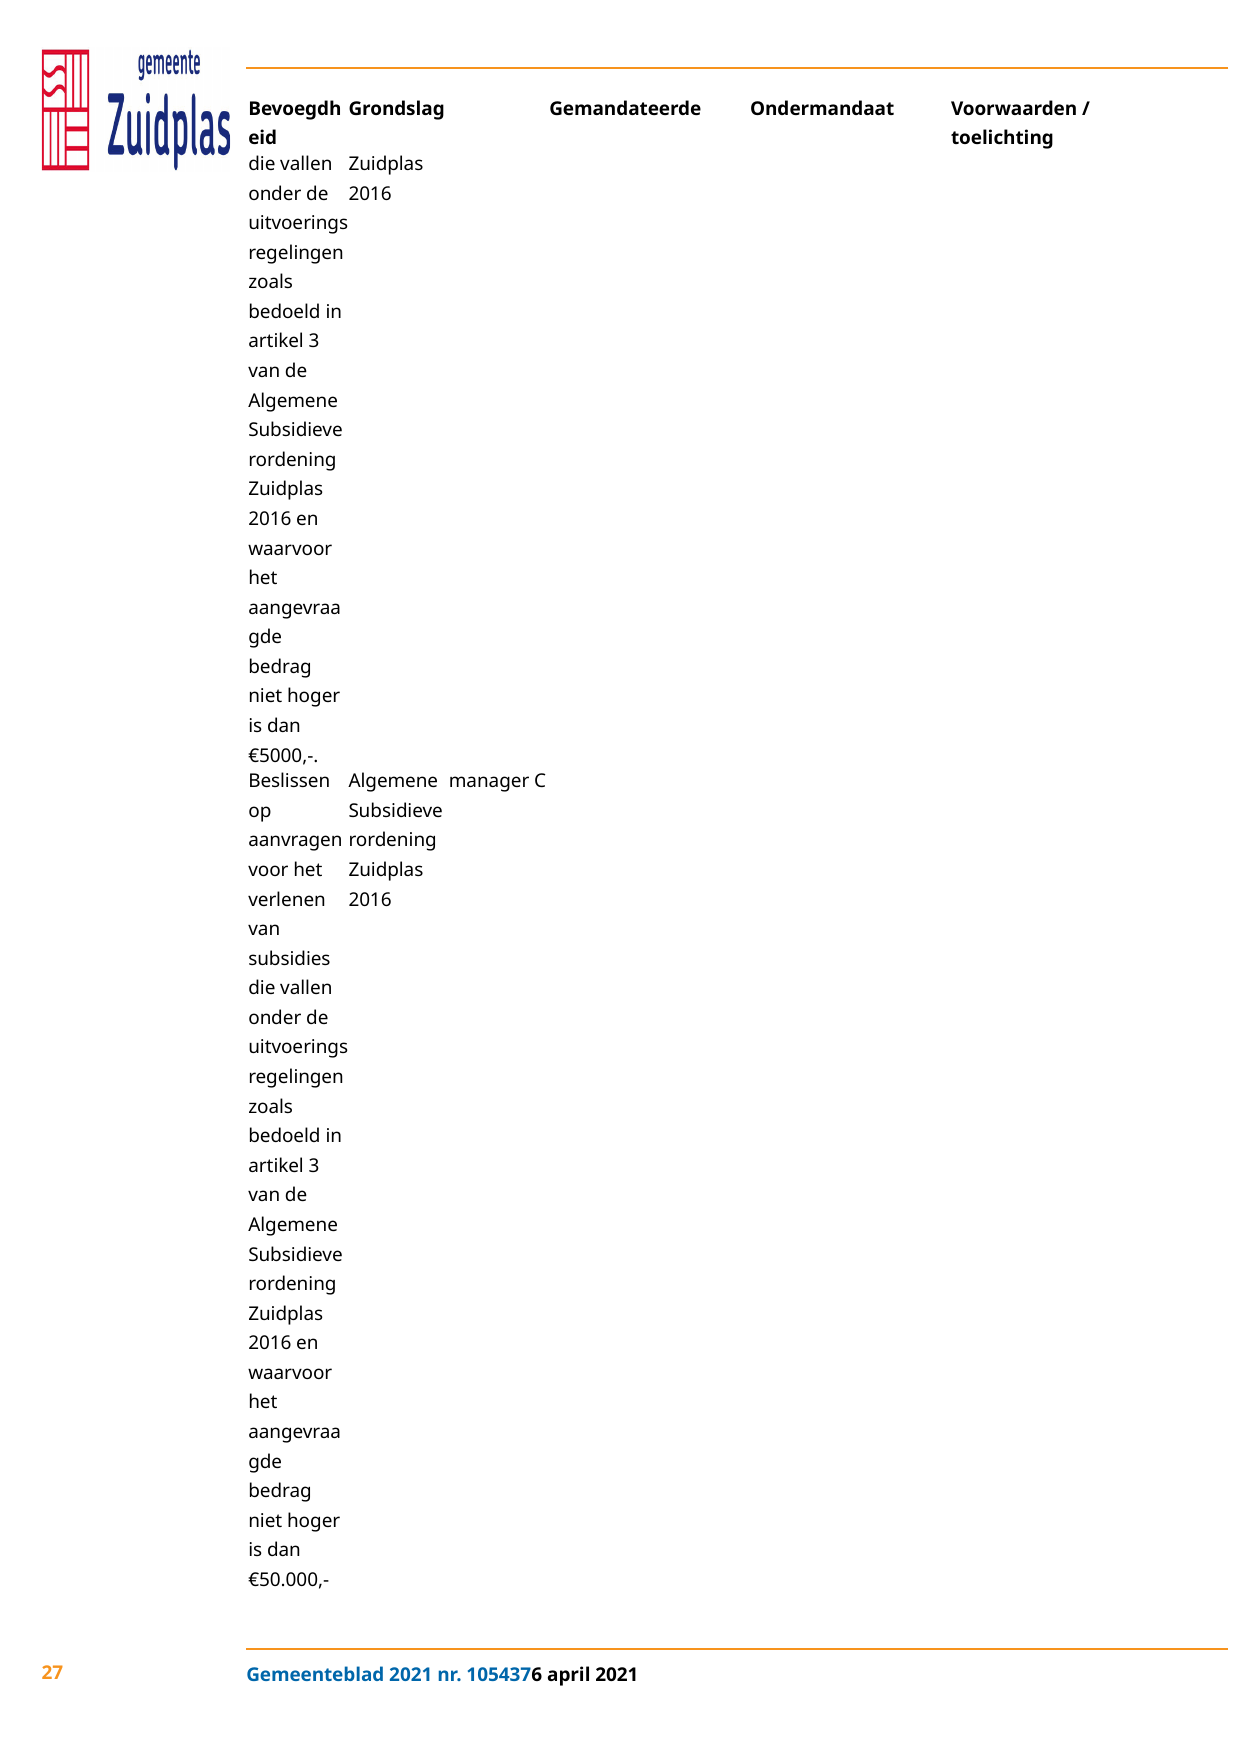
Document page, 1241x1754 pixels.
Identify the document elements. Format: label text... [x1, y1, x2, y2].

picture [41, 47, 231, 172]
table_header Bevoegdheid [248, 95, 348, 150]
table_cell Zuidplas 2016 [348, 150, 449, 767]
table_cell die vallen onder de uitvoeringsregelingen zoals bedoeld in artikel 3 van de Algemene Subsidieverordening Zuidplas 2016 en waarvoor het aangevraagde bedrag niet hoger is dan €5000,-. [248, 150, 348, 767]
table_cell [850, 768, 1152, 1592]
table_header Grondslag [348, 95, 549, 150]
table_cell manager C [449, 768, 649, 1592]
table_cell [850, 150, 1152, 767]
table_cell Algemene Subsidieverordening Zuidplas 2016 [348, 768, 449, 1592]
table_cell Beslissen op aanvragen voor het verlenen van subsidies die vallen onder de uitvoeringsregelingen zoals bedoeld in artikel 3 van de Algemene Subsidieverordening Zuidplas 2016 en waarvoor het aangevraagde bedrag niet hoger is dan €50.000,- [248, 768, 348, 1592]
table_header Gemandateerde [549, 95, 750, 150]
table_cell [650, 150, 850, 767]
table_cell [650, 768, 850, 1592]
table_header Ondermandaat [750, 95, 951, 150]
table_header Voorwaarden / toelichting [951, 95, 1152, 150]
table_cell [449, 150, 649, 767]
